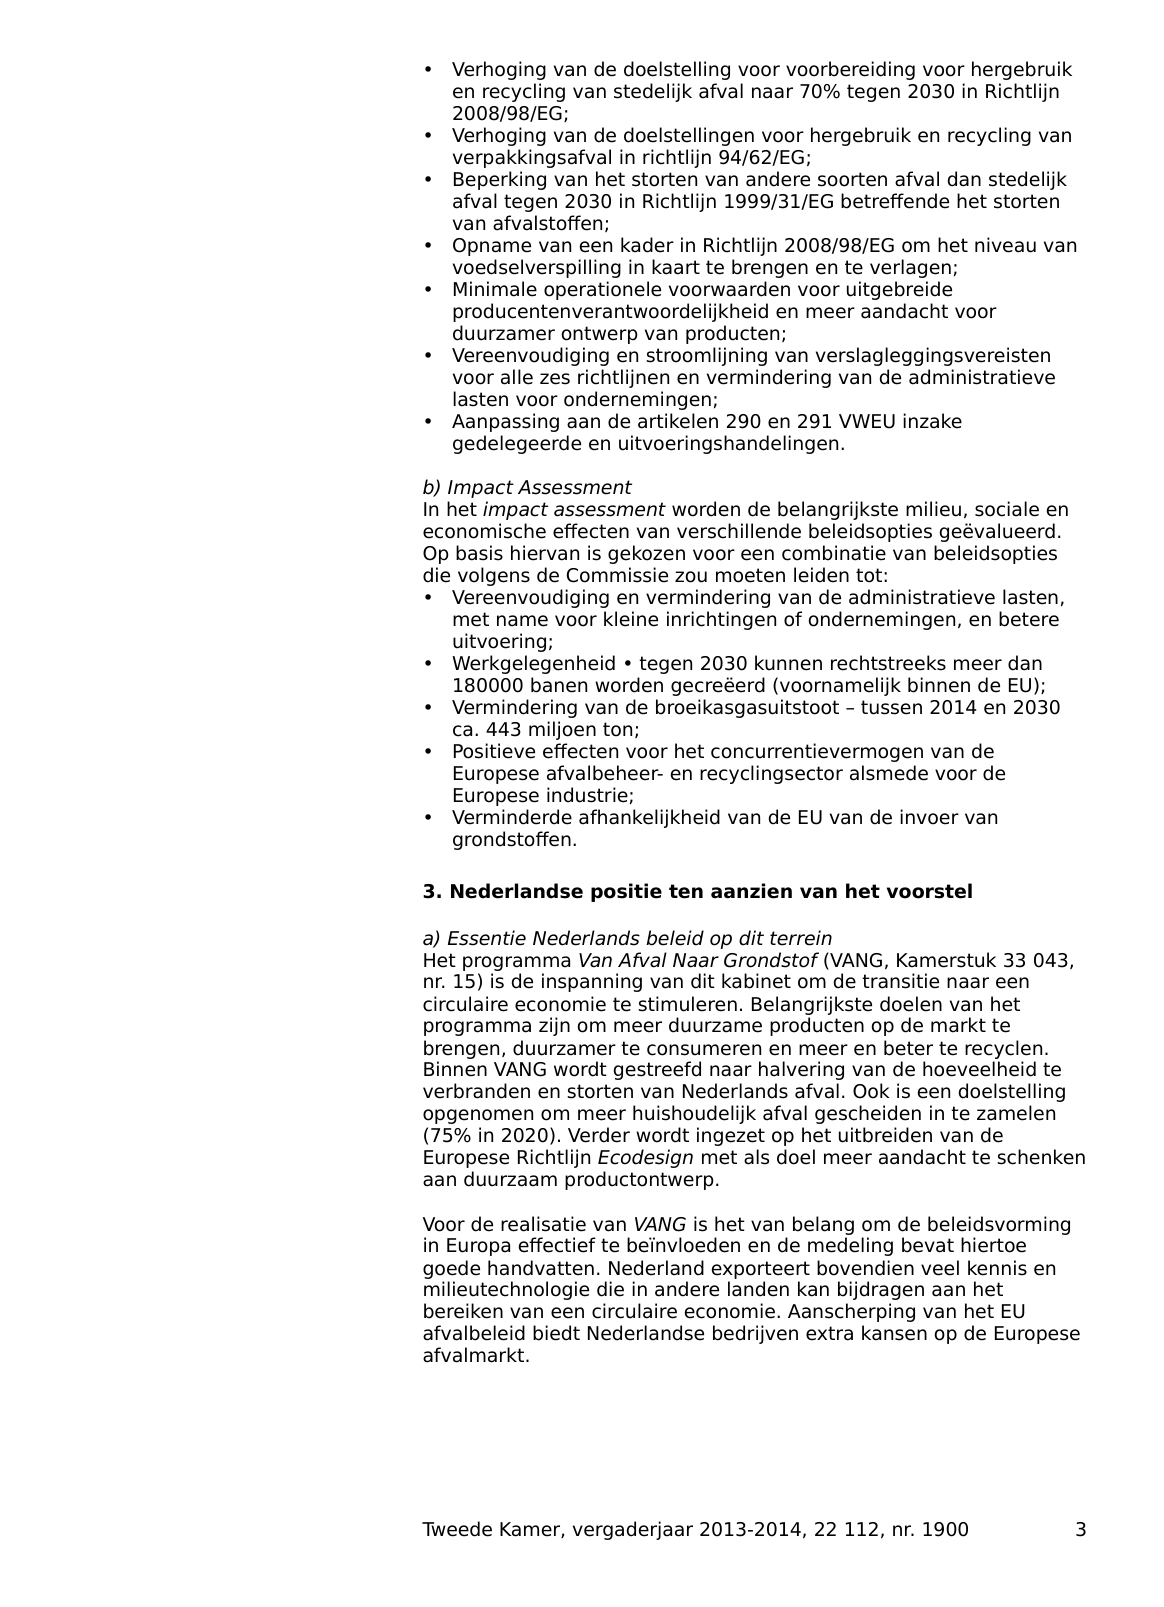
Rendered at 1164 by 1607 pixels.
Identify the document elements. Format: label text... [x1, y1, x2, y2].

text • Verhoging van de doelstellingen voor hergebruik en recycling van verpakkingsafval in richtlijn 94/62/EG; [422, 125, 1087, 169]
text In het impact assessment worden de belangrijkste milieu, sociale en economische effecten van verschillende beleidsopties geëvalueerd. Op basis hiervan is gekozen voor een combinatie van beleidsopties die volgens de Commissie zou moeten leiden tot: [422, 499, 1087, 587]
text b) Impact Assessment [422, 477, 1087, 499]
subtitle 3. Nederlandse positie ten aanzien van het voorstel [422, 881, 1087, 902]
text • Werkgelegenheid • tegen 2030 kunnen rechtstreeks meer dan 180000 banen worden gecreëerd (voornamelijk binnen de EU); [422, 653, 1087, 697]
text Het programma Van Afval Naar Grondstof (VANG, Kamerstuk 33 043, nr. 15) is de inspanning van dit kabinet om de transitie naar een circulaire economie te stimuleren. Belangrijkste doelen van het programma zijn om meer duurzame producten op de markt te brengen, duurzamer te consumeren en meer en beter te recyclen. Binnen VANG wordt gestreefd naar halvering van de hoeveelheid te verbranden en storten van Nederlands afval. Ook is een doelstelling opgenomen om meer huishoudelijk afval gescheiden in te zamelen (75% in 2020). Verder wordt ingezet op het uitbreiden van de Europese Richtlijn Ecodesign met als doel meer aandacht te schenken aan duurzaam productontwerp. [422, 949, 1087, 1191]
text • Minimale operationele voorwaarden voor uitgebreide producentenverantwoordelijkheid en meer aandacht voor duurzamer ontwerp van producten; [422, 279, 1087, 345]
text • Opname van een kader in Richtlijn 2008/98/EG om het niveau van voedselverspilling in kaart te brengen en te verlagen; [422, 235, 1087, 279]
text • Positieve effecten voor het concurrentievermogen van de Europese afvalbeheer- en recyclingsector alsmede voor de Europese industrie; [422, 741, 1087, 807]
text • Verminderde afhankelijkheid van de EU van de invoer van grondstoffen. [422, 807, 1087, 851]
text • Verhoging van de doelstelling voor voorbereiding voor hergebruik en recycling van stedelijk afval naar 70% tegen 2030 in Richtlijn 2008/98/EG; [422, 59, 1087, 125]
text a) Essentie Nederlands beleid op dit terrein [422, 927, 1087, 949]
text • Vereenvoudiging en vermindering van de administratieve lasten, met name voor kleine inrichtingen of ondernemingen, en betere uitvoering; [422, 587, 1087, 653]
text • Vereenvoudiging en stroomlijning van verslagleggingsvereisten voor alle zes richtlijnen en vermindering van de administratieve lasten voor ondernemingen; [422, 345, 1087, 411]
text • Aanpassing aan de artikelen 290 en 291 VWEU inzake gedelegeerde en uitvoeringshandelingen. [422, 411, 1087, 455]
text • Vermindering van de broeikasgasuitstoot – tussen 2014 en 2030 ca. 443 miljoen ton; [422, 697, 1087, 741]
text Voor de realisatie van VANG is het van belang om de beleidsvorming in Europa effectief te beïnvloeden en de medeling bevat hiertoe goede handvatten. Nederland exporteert bovendien veel kennis en milieutechnologie die in andere landen kan bijdragen aan het bereiken van een circulaire economie. Aanscherping van het EU afvalbeleid biedt Nederlandse bedrijven extra kansen op de Europese afvalmarkt. [422, 1213, 1087, 1367]
text • Beperking van het storten van andere soorten afval dan stedelijk afval tegen 2030 in Richtlijn 1999/31/EG betreffende het storten van afvalstoffen; [422, 169, 1087, 235]
